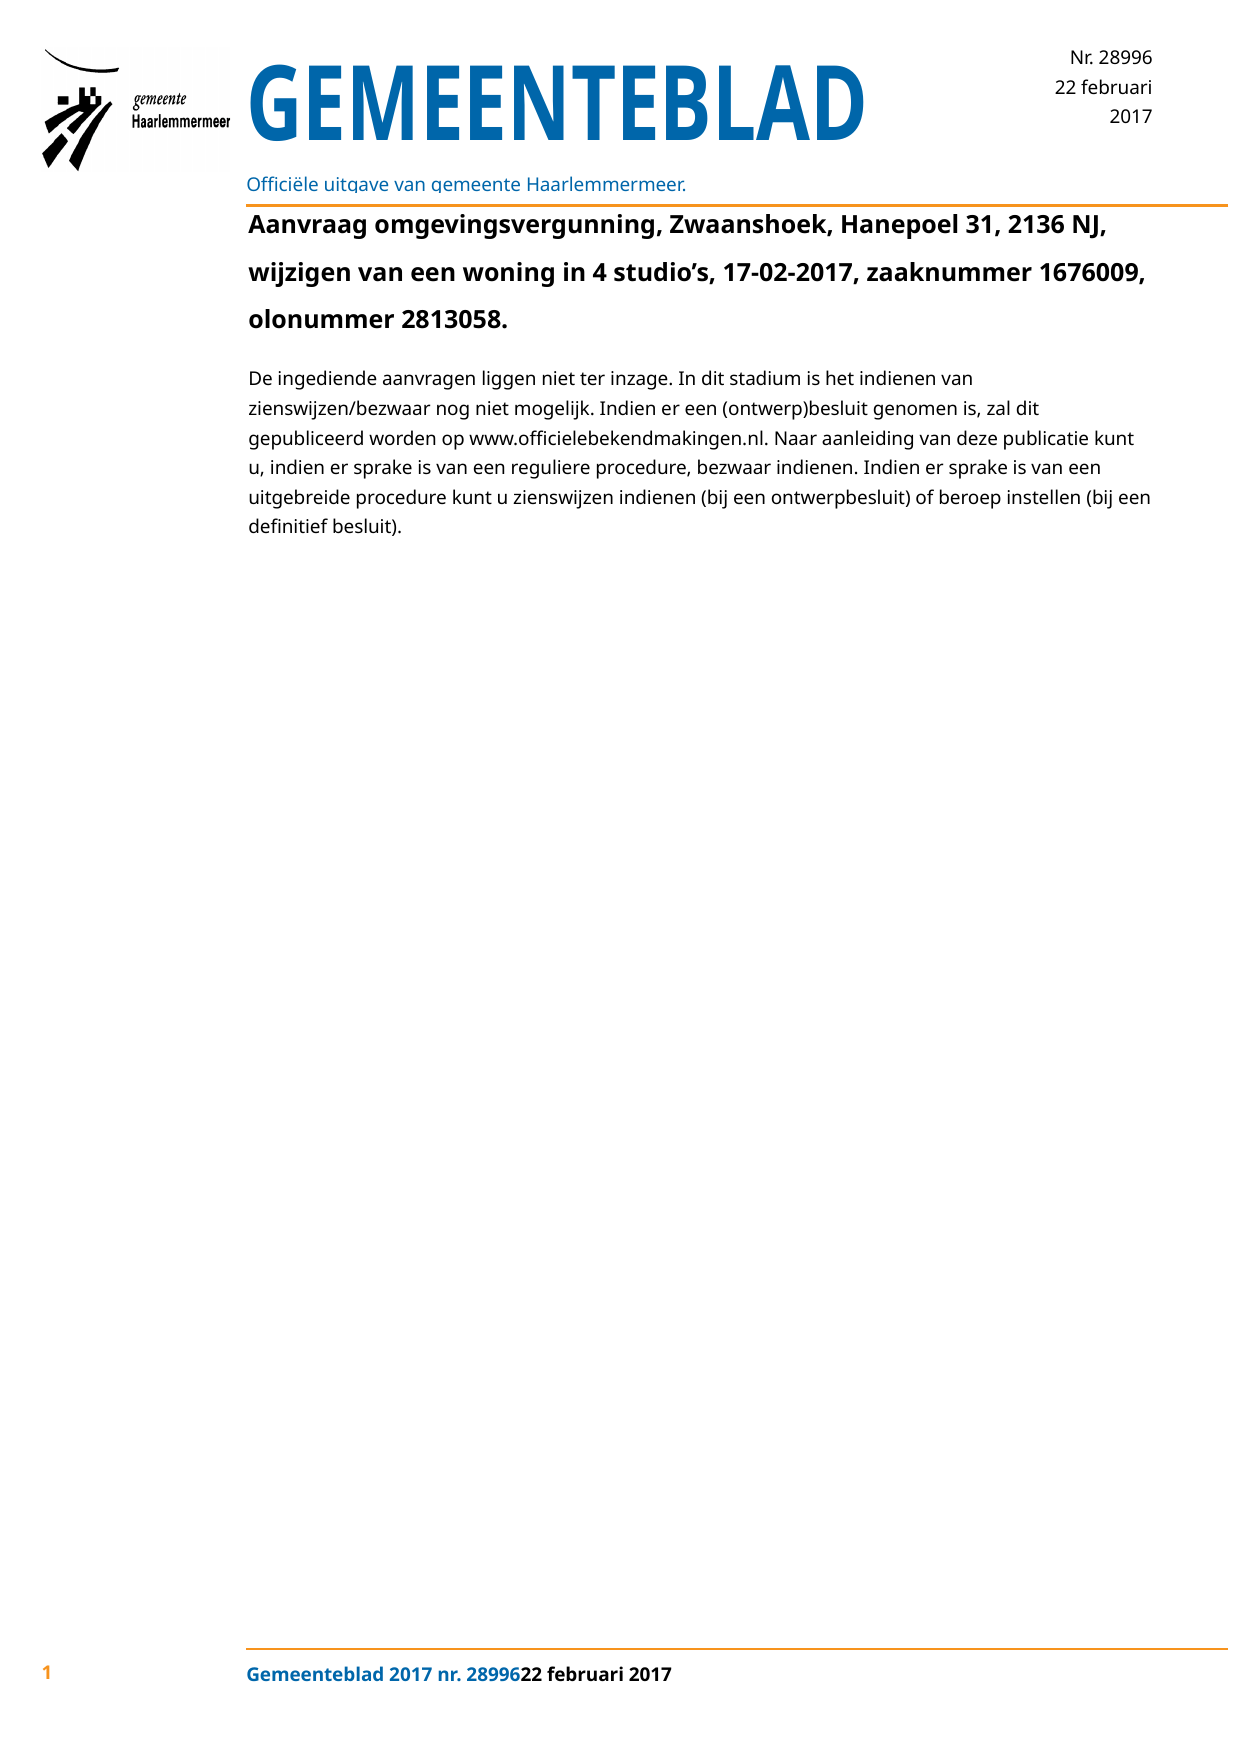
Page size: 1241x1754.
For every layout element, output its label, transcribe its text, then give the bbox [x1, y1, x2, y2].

picture [41, 47, 231, 172]
text De ingediende aanvragen liggen niet ter inzage. In dit stadium is het indienen van zienswijzen/bezwaar nog niet mogelijk. Indien er een (ontwerp)besluit genomen is, zal dit gepubliceerd worden op www.officielebekendmakingen.nl. Naar aanleiding van deze publicatie kunt u, indien er sprake is van een reguliere procedure, bezwaar indienen. Indien er sprake is van een uitgebreide procedure kunt u zienswijzen indienen (bij een ontwerpbesluit) of beroep instellen (bij een definitief besluit). [248, 366, 1152, 539]
text Aanvraag omgevingsvergunning, Zwaanshoek, Hanepoel 31, 2136 NJ, wijzigen van een woning in 4 studio’s, 17-02-2017, zaaknummer 1676009, olonummer 2813058. [248, 207, 1152, 336]
